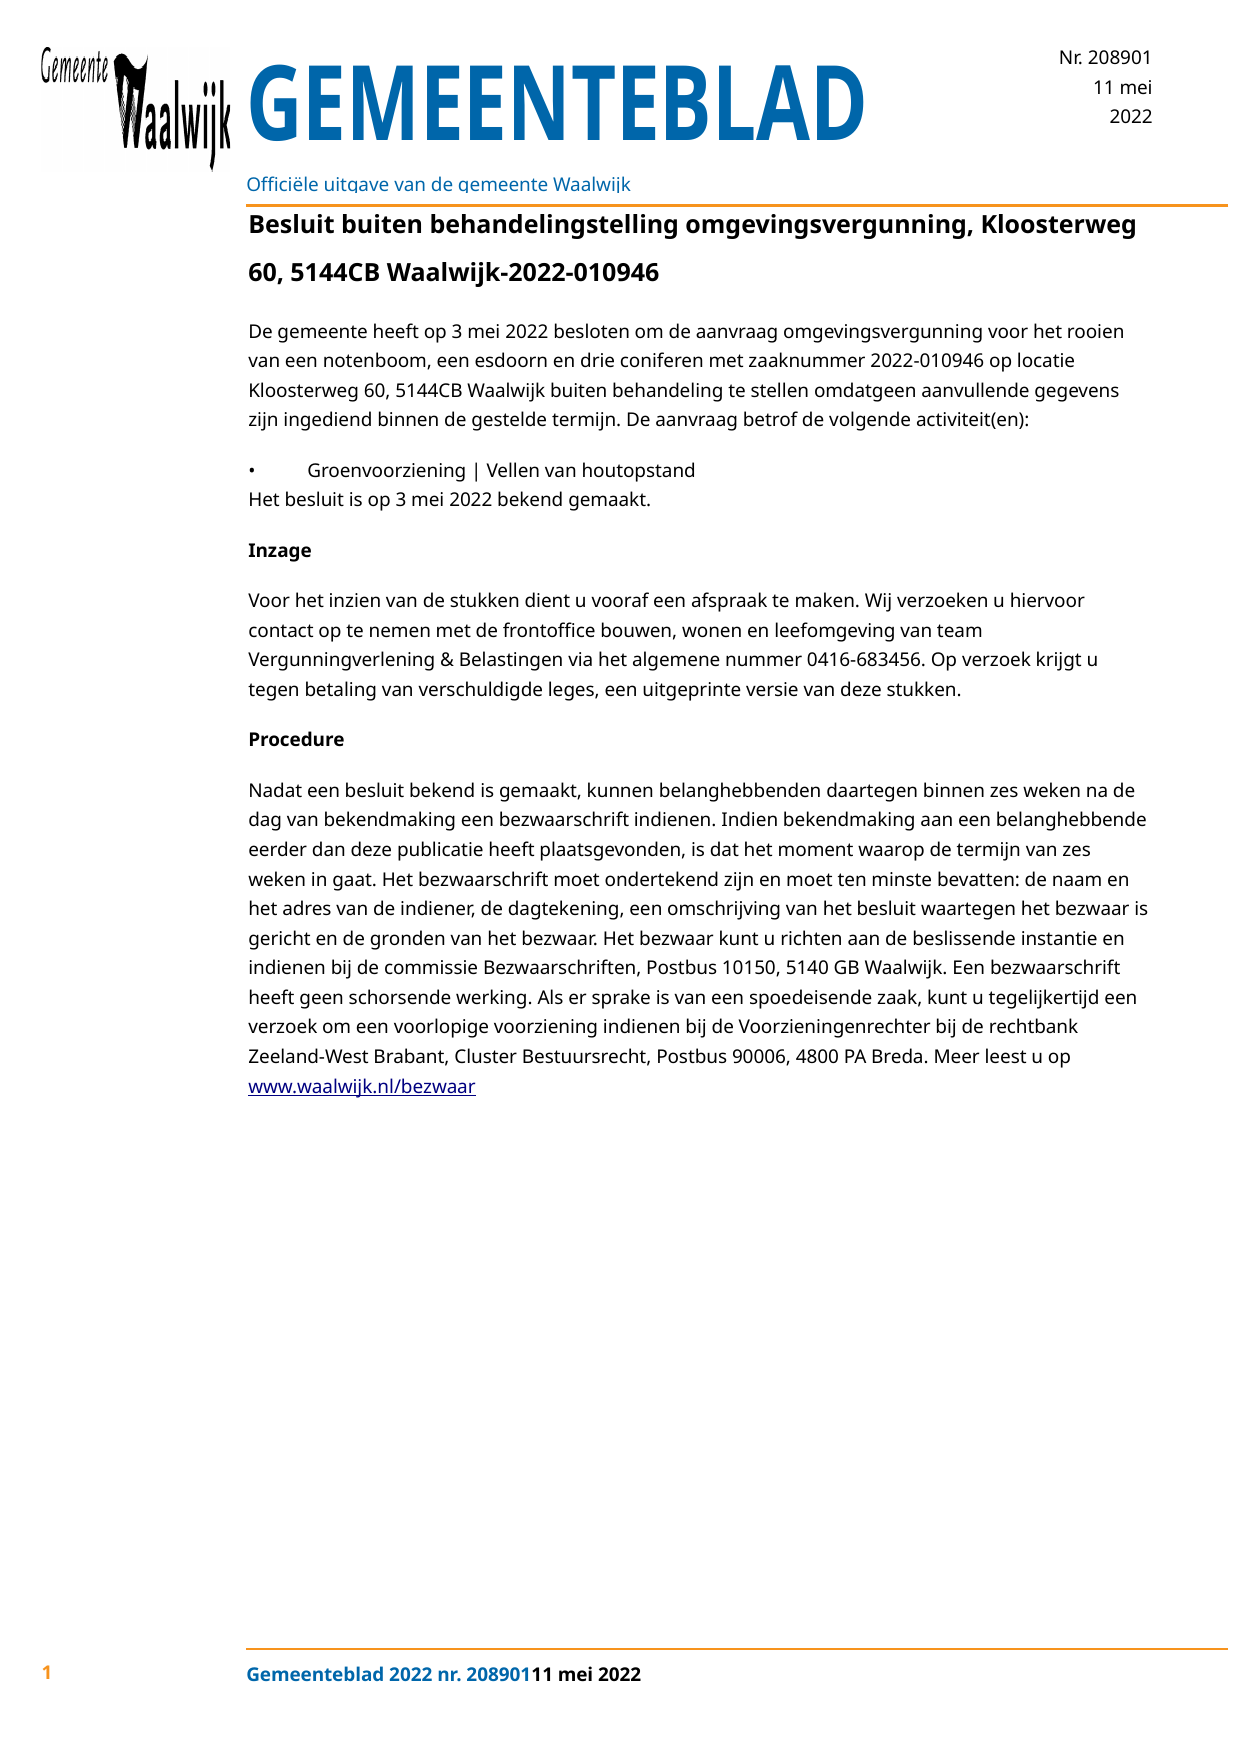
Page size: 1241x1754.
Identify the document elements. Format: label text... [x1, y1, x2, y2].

text Procedure [248, 727, 1152, 752]
text Besluit buiten behandelingstelling omgevingsvergunning, Kloosterweg 60, 5144CB Waalwijk-2022-010946 [248, 207, 1152, 288]
text Nadat een besluit bekend is gemaakt, kunnen belanghebbenden daartegen binnen zes weken na de dag van bekendmaking een bezwaarschrift indienen. Indien bekendmaking aan een belanghebbende eerder dan deze publicatie heeft plaatsgevonden, is dat het moment waarop de termijn van zes weken in gaat. Het bezwaarschrift moet ondertekend zijn en moet ten minste bevatten: de naam en het adres van de indiener, de dagtekening, een omschrijving van het besluit waartegen het bezwaar is gericht en de gronden van het bezwaar. Het bezwaar kunt u richten aan de beslissende instantie en indienen bij de commissie Bezwaarschriften, Postbus 10150, 5140 GB Waalwijk. Een bezwaarschrift heeft geen schorsende werking. Als er sprake is van een spoedeisende zaak, kunt u tegelijkertijd een verzoek om een voorlopige voorziening indienen bij de Voorzieningenrechter bij de rechtbank Zeeland-West Brabant, Cluster Bestuursrecht, Postbus 90006, 4800 PA Breda. Meer leest u op www.waalwijk.nl/bezwaar [248, 777, 1152, 1099]
text Het besluit is op 3 mei 2022 bekend gemaakt. [248, 487, 1152, 512]
text Inzage [248, 537, 1152, 563]
text Voor het inzien van de stukken dient u vooraf een afspraak te maken. Wij verzoeken u hiervoor contact op te nemen met de frontoffice bouwen, wonen en leefomgeving van team Vergunningverlening & Belastingen via het algemene nummer 0416-683456. Op verzoek krijgt u tegen betaling van verschuldigde leges, een uitgeprinte versie van deze stukken. [248, 587, 1152, 702]
text De gemeente heeft op 3 mei 2022 besloten om de aanvraag omgevingsvergunning voor het rooien van een notenboom, een esdoorn en drie coniferen met zaaknummer 2022-010946 op locatie Kloosterweg 60, 5144CB Waalwijk buiten behandeling te stellen omdatgeen aanvullende gegevens zijn ingediend binnen de gestelde termijn. De aanvraag betrof de volgende activiteit(en): [248, 318, 1152, 432]
list Groenvoorziening | Vellen van houtopstand [248, 457, 1152, 483]
picture [41, 47, 231, 172]
